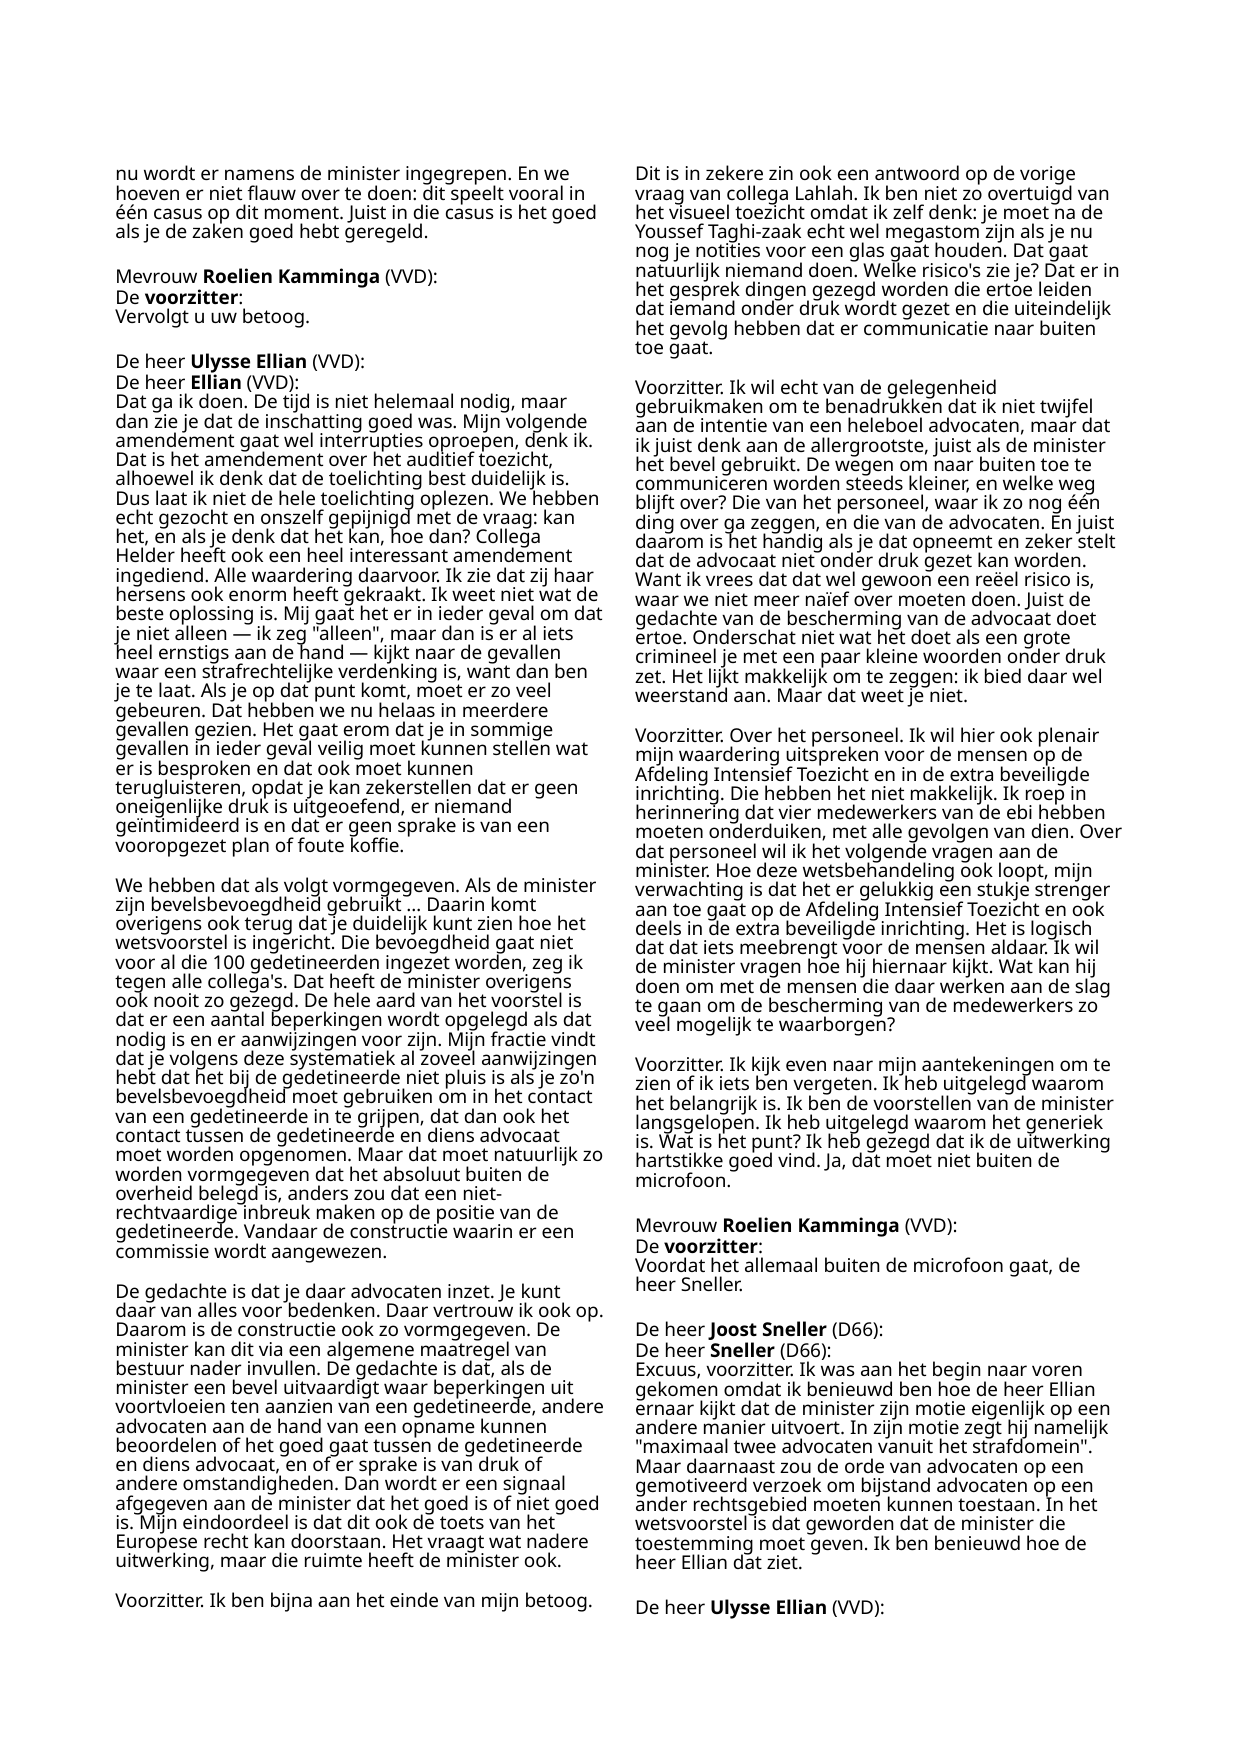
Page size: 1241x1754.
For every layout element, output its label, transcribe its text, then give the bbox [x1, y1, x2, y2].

text De heer Ellian (VVD): [115, 374, 605, 393]
text Voordat het allemaal buiten de microfoon gaat, de heer Sneller. [635, 1257, 1125, 1295]
text Mevrouw Roelien Kamminga (VVD): [115, 263, 605, 289]
text Dat ga ik doen. De tijd is niet helemaal nodig, maar dan zie je dat de inschatting goed was. Mijn volgende amendement gaat wel interrupties oproepen, denk ik. Dat is het amendement over het auditief toezicht, alhoewel ik denk dat de toelichting best duidelijk is. Dus laat ik niet de hele toelichting oplezen. We hebben echt gezocht en onszelf gepijnigd met de vraag: kan het, en als je denk dat het kan, hoe dan? Collega Helder heeft ook een heel interessant amendement ingediend. Alle waardering daarvoor. Ik zie dat zij haar hersens ook enorm heeft gekraakt. Ik weet niet wat de beste oplossing is. Mij gaat het er in ieder geval om dat je niet alleen — ik zeg "alleen", maar dan is er al iets heel ernstigs aan de hand — kijkt naar de gevallen waar een strafrechtelijke verdenking is, want dan ben je te laat. Als je op dat punt komt, moet er zo veel gebeuren. Dat hebben we nu helaas in meerdere gevallen gezien. Het gaat erom dat je in sommige gevallen in ieder geval veilig moet kunnen stellen wat er is besproken en dat ook moet kunnen terugluisteren, opdat je kan zekerstellen dat er geen oneigenlijke druk is uitgeoefend, er niemand geïntimideerd is en dat er geen sprake is van een vooropgezet plan of foute koffie. [115, 393, 605, 856]
text We hebben dat als volgt vormgegeven. Als de minister zijn bevelsbevoegdheid gebruikt … Daarin komt overigens ook terug dat je duidelijk kunt zien hoe het wetsvoorstel is ingericht. Die bevoegdheid gaat niet voor al die 100 gedetineerden ingezet worden, zeg ik tegen alle collega's. Dat heeft de minister overigens ook nooit zo gezegd. De hele aard van het voorstel is dat er een aantal beperkingen wordt opgelegd als dat nodig is en er aanwijzingen voor zijn. Mijn fractie vindt dat je volgens deze systematiek al zoveel aanwijzingen hebt dat het bij de gedetineerde niet pluis is als je zo'n bevelsbevoegdheid moet gebruiken om in het contact van een gedetineerde in te grijpen, dat dan ook het contact tussen de gedetineerde en diens advocaat moet worden opgenomen. Maar dat moet natuurlijk zo worden vormgegeven dat het absoluut buiten de overheid belegd is, anders zou dat een niet-rechtvaardige inbreuk maken op de positie van de gedetineerde. Vandaar de constructie waarin er een commissie wordt aangewezen. [115, 877, 605, 1262]
text De gedachte is dat je daar advocaten inzet. Je kunt daar van alles voor bedenken. Daar vertrouw ik ook op. Daarom is de constructie ook zo vormgegeven. De minister kan dit via een algemene maatregel van bestuur nader invullen. De gedachte is dat, als de minister een bevel uitvaardigt waar beperkingen uit voortvloeien ten aanzien van een gedetineerde, andere advocaten aan de hand van een opname kunnen beoordelen of het goed gaat tussen de gedetineerde en diens advocaat, en of er sprake is van druk of andere omstandigheden. Dan wordt er een signaal afgegeven aan de minister dat het goed is of niet goed is. Mijn eindoordeel is dat dit ook de toets van het Europese recht kan doorstaan. Het vraagt wat nadere uitwerking, maar die ruimte heeft de minister ook. [115, 1283, 605, 1572]
text Voorzitter. Ik ben bijna aan het einde van mijn betoog. [115, 1592, 605, 1612]
text De voorzitter: [635, 1238, 1125, 1257]
text Voorzitter. Ik kijk even naar mijn aantekeningen om te zien of ik iets ben vergeten. Ik heb uitgelegd waarom het belangrijk is. Ik ben de voorstellen van de minister langsgelopen. Ik heb uitgelegd waarom het generiek is. Wat is het punt? Ik heb gezegd dat ik de uitwerking hartstikke goed vind. Ja, dat moet niet buiten de microfoon. [635, 1056, 1125, 1191]
text Dit is in zekere zin ook een antwoord op de vorige vraag van collega Lahlah. Ik ben niet zo overtuigd van het visueel toezicht omdat ik zelf denk: je moet na de Youssef Taghi-zaak echt wel megastom zijn als je nu nog je notities voor een glas gaat houden. Dat gaat natuurlijk niemand doen. Welke risico's zie je? Dat er in het gesprek dingen gezegd worden die ertoe leiden dat iemand onder druk wordt gezet en die uiteindelijk het gevolg hebben dat er communicatie naar buiten toe gaat. [635, 165, 1125, 358]
text De heer Ulysse Ellian (VVD): [115, 348, 605, 374]
text nu wordt er namens de minister ingegrepen. En we hoeven er niet flauw over te doen: dit speelt vooral in één casus op dit moment. Juist in die casus is het goed als je de zaken goed hebt geregeld. [115, 165, 605, 242]
text Mevrouw Roelien Kamminga (VVD): [635, 1212, 1125, 1238]
text De heer Joost Sneller (D66): [635, 1316, 1125, 1342]
text De voorzitter: [115, 289, 605, 308]
text Vervolgt u uw betoog. [115, 308, 605, 327]
text Excuus, voorzitter. Ik was aan het begin naar voren gekomen omdat ik benieuwd ben hoe de heer Ellian ernaar kijkt dat de minister zijn motie eigenlijk op een andere manier uitvoert. In zijn motie zegt hij namelijk "maximaal twee advocaten vanuit het strafdomein". Maar daarnaast zou de orde van advocaten op een gemotiveerd verzoek om bijstand advocaten op een ander rechtsgebied moeten kunnen toestaan. In het wetsvoorstel is dat geworden dat de minister die toestemming moet geven. Ik ben benieuwd hoe de heer Ellian dat ziet. [635, 1361, 1125, 1573]
text De heer Sneller (D66): [635, 1342, 1125, 1361]
text Voorzitter. Ik wil echt van de gelegenheid gebruikmaken om te benadrukken dat ik niet twijfel aan de intentie van een heleboel advocaten, maar dat ik juist denk aan de allergrootste, juist als de minister het bevel gebruikt. De wegen om naar buiten toe te communiceren worden steeds kleiner, en welke weg blijft over? Die van het personeel, waar ik zo nog één ding over ga zeggen, en die van de advocaten. En juist daarom is het handig als je dat opneemt en zeker stelt dat de advocaat niet onder druk gezet kan worden. Want ik vrees dat dat wel gewoon een reëel risico is, waar we niet meer naïef over moeten doen. Juist de gedachte van de bescherming van de advocaat doet ertoe. Onderschat niet wat het doet als een grote crimineel je met een paar kleine woorden onder druk zet. Het lijkt makkelijk om te zeggen: ik bied daar wel weerstand aan. Maar dat weet je niet. [635, 379, 1125, 706]
text Voorzitter. Over het personeel. Ik wil hier ook plenair mijn waardering uitspreken voor de mensen op de Afdeling Intensief Toezicht en in de extra beveiligde inrichting. Die hebben het niet makkelijk. Ik roep in herinnering dat vier medewerkers van de ebi hebben moeten onderduiken, met alle gevolgen van dien. Over dat personeel wil ik het volgende vragen aan de minister. Hoe deze wetsbehandeling ook loopt, mijn verwachting is dat het er gelukkig een stukje strenger aan toe gaat op de Afdeling Intensief Toezicht en ook deels in de extra beveiligde inrichting. Het is logisch dat dat iets meebrengt voor de mensen aldaar. Ik wil de minister vragen hoe hij hiernaar kijkt. Wat kan hij doen om met de mensen die daar werken aan de slag te gaan om de bescherming van de medewerkers zo veel mogelijk te waarborgen? [635, 727, 1125, 1035]
text De heer Ulysse Ellian (VVD): [635, 1594, 1125, 1620]
